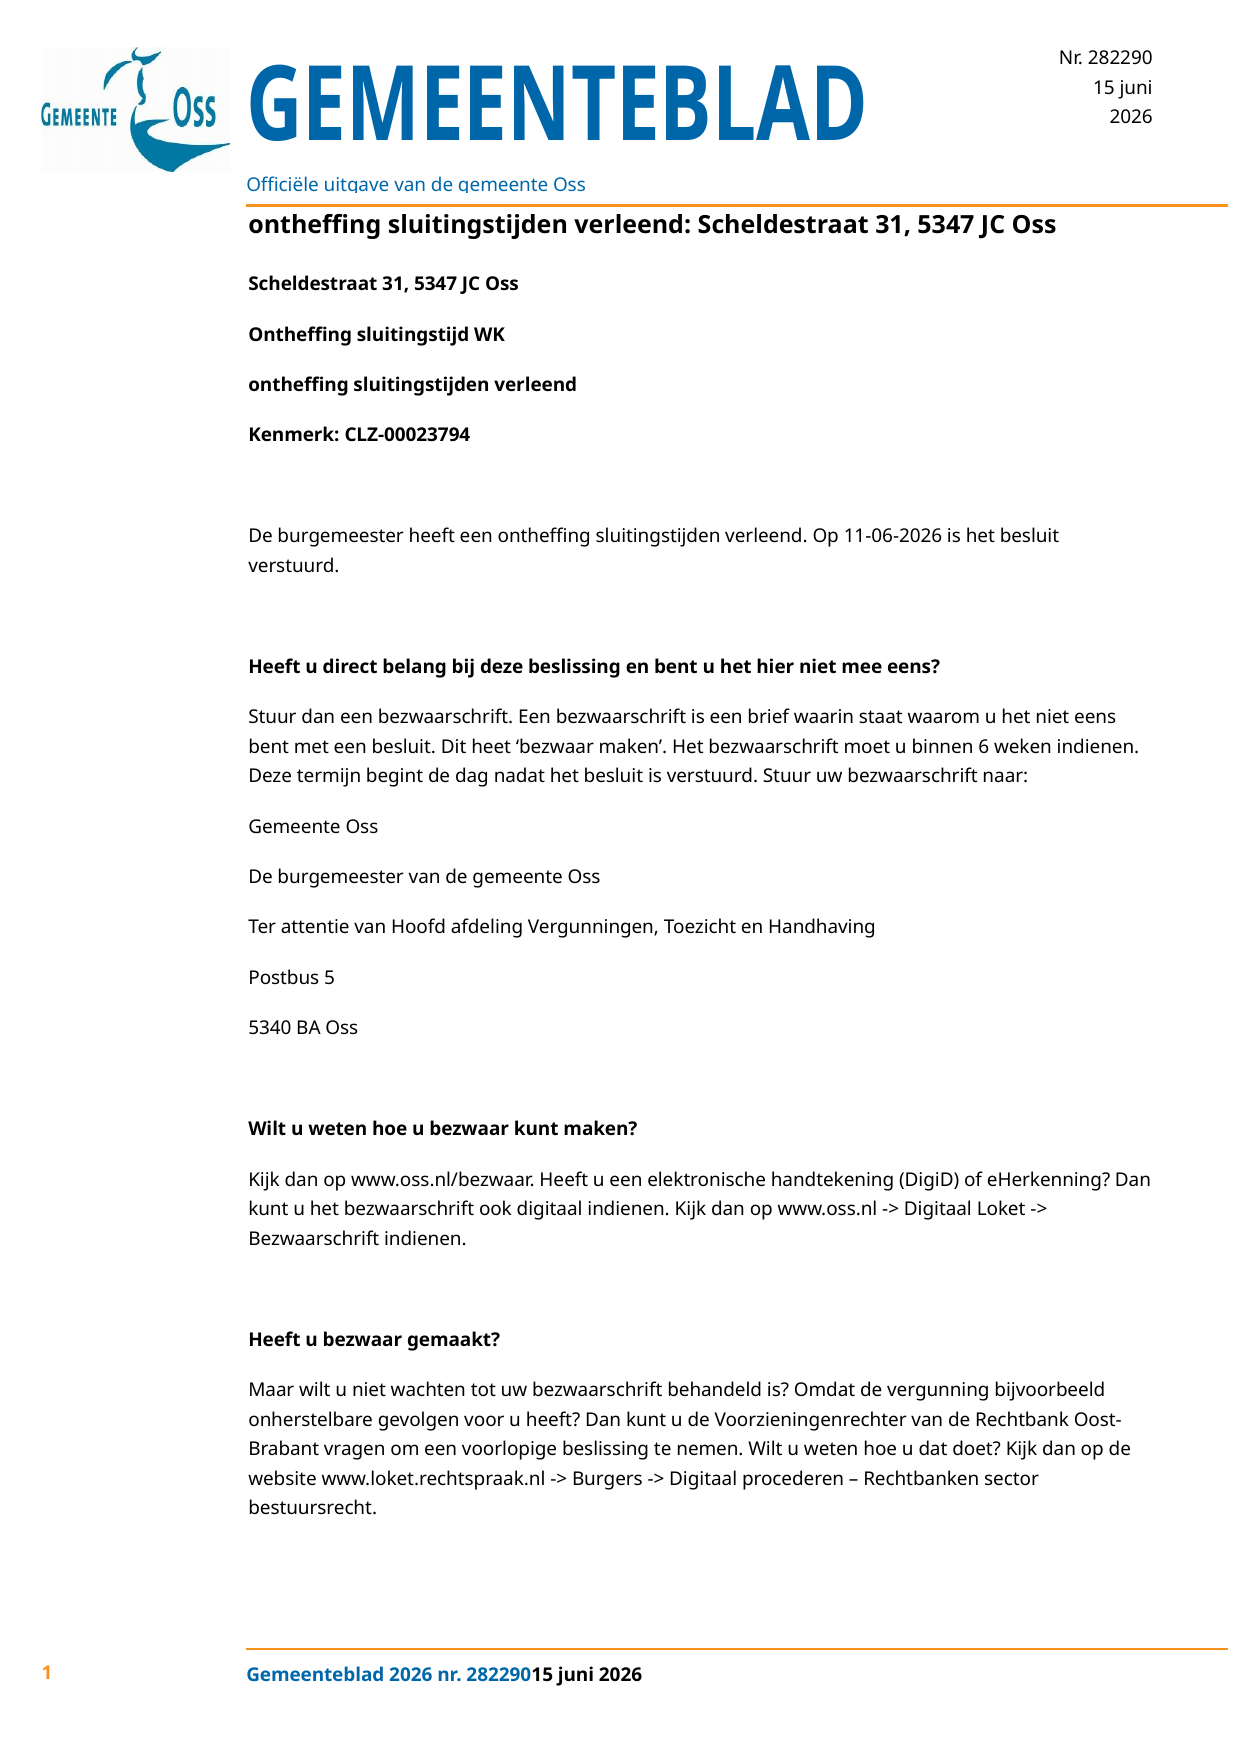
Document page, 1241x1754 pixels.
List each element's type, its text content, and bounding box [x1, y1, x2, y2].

text Kenmerk: CLZ-00023794 [248, 422, 1152, 447]
text ontheffing sluitingstijden verleend: Scheldestraat 31, 5347 JC Oss [248, 207, 1152, 241]
text 5340 BA Oss [248, 1014, 1152, 1040]
text Wilt u weten hoe u bezwaar kunt maken? [248, 1115, 1152, 1141]
text Gemeente Oss [248, 813, 1152, 838]
text Heeft u bezwaar gemaakt? [248, 1326, 1152, 1351]
text Kijk dan op www.oss.nl/bezwaar. Heeft u een elektronische handtekening (DigiD) of eHerkenning? Dan kunt u het bezwaarschrift ook digitaal indienen. Kijk dan op www.oss.nl -> Digitaal Loket -> Bezwaarschrift indienen. [248, 1166, 1152, 1251]
picture [41, 47, 231, 172]
text Stuur dan een bezwaarschrift. Een bezwaarschrift is een brief waarin staat waarom u het niet eens bent met een besluit. Dit heet ‘bezwaar maken’. Het bezwaarschrift moet u binnen 6 weken indienen. Deze termijn begint de dag nadat het besluit is verstuurd. Stuur uw bezwaarschrift naar: [248, 703, 1152, 788]
text De burgemeester heeft een ontheffing sluitingstijden verleend. Op 11-06-2026 is het besluit verstuurd. [248, 522, 1152, 578]
text Ontheffing sluitingstijd WK [248, 321, 1152, 346]
text Scheldestraat 31, 5347 JC Oss [248, 270, 1152, 296]
text De burgemeester van de gemeente Oss [248, 863, 1152, 889]
text ontheffing sluitingstijden verleend [248, 371, 1152, 397]
text Ter attentie van Hoofd afdeling Vergunningen, Toezicht en Handhaving [248, 914, 1152, 939]
text Heeft u direct belang bij deze beslissing en bent u het hier niet mee eens? [248, 653, 1152, 678]
text Postbus 5 [248, 964, 1152, 990]
text Maar wilt u niet wachten tot uw bezwaarschrift behandeld is? Omdat de vergunning bijvoorbeeld onherstelbare gevolgen voor u heeft? Dan kunt u de Voorzieningenrechter van de Rechtbank Oost-Brabant vragen om een voorlopige beslissing te nemen. Wilt u weten hoe u dat doet? Kijk dan op de website www.loket.rechtspraak.nl -> Burgers -> Digitaal procederen – Rechtbanken sector bestuursrecht. [248, 1376, 1152, 1520]
